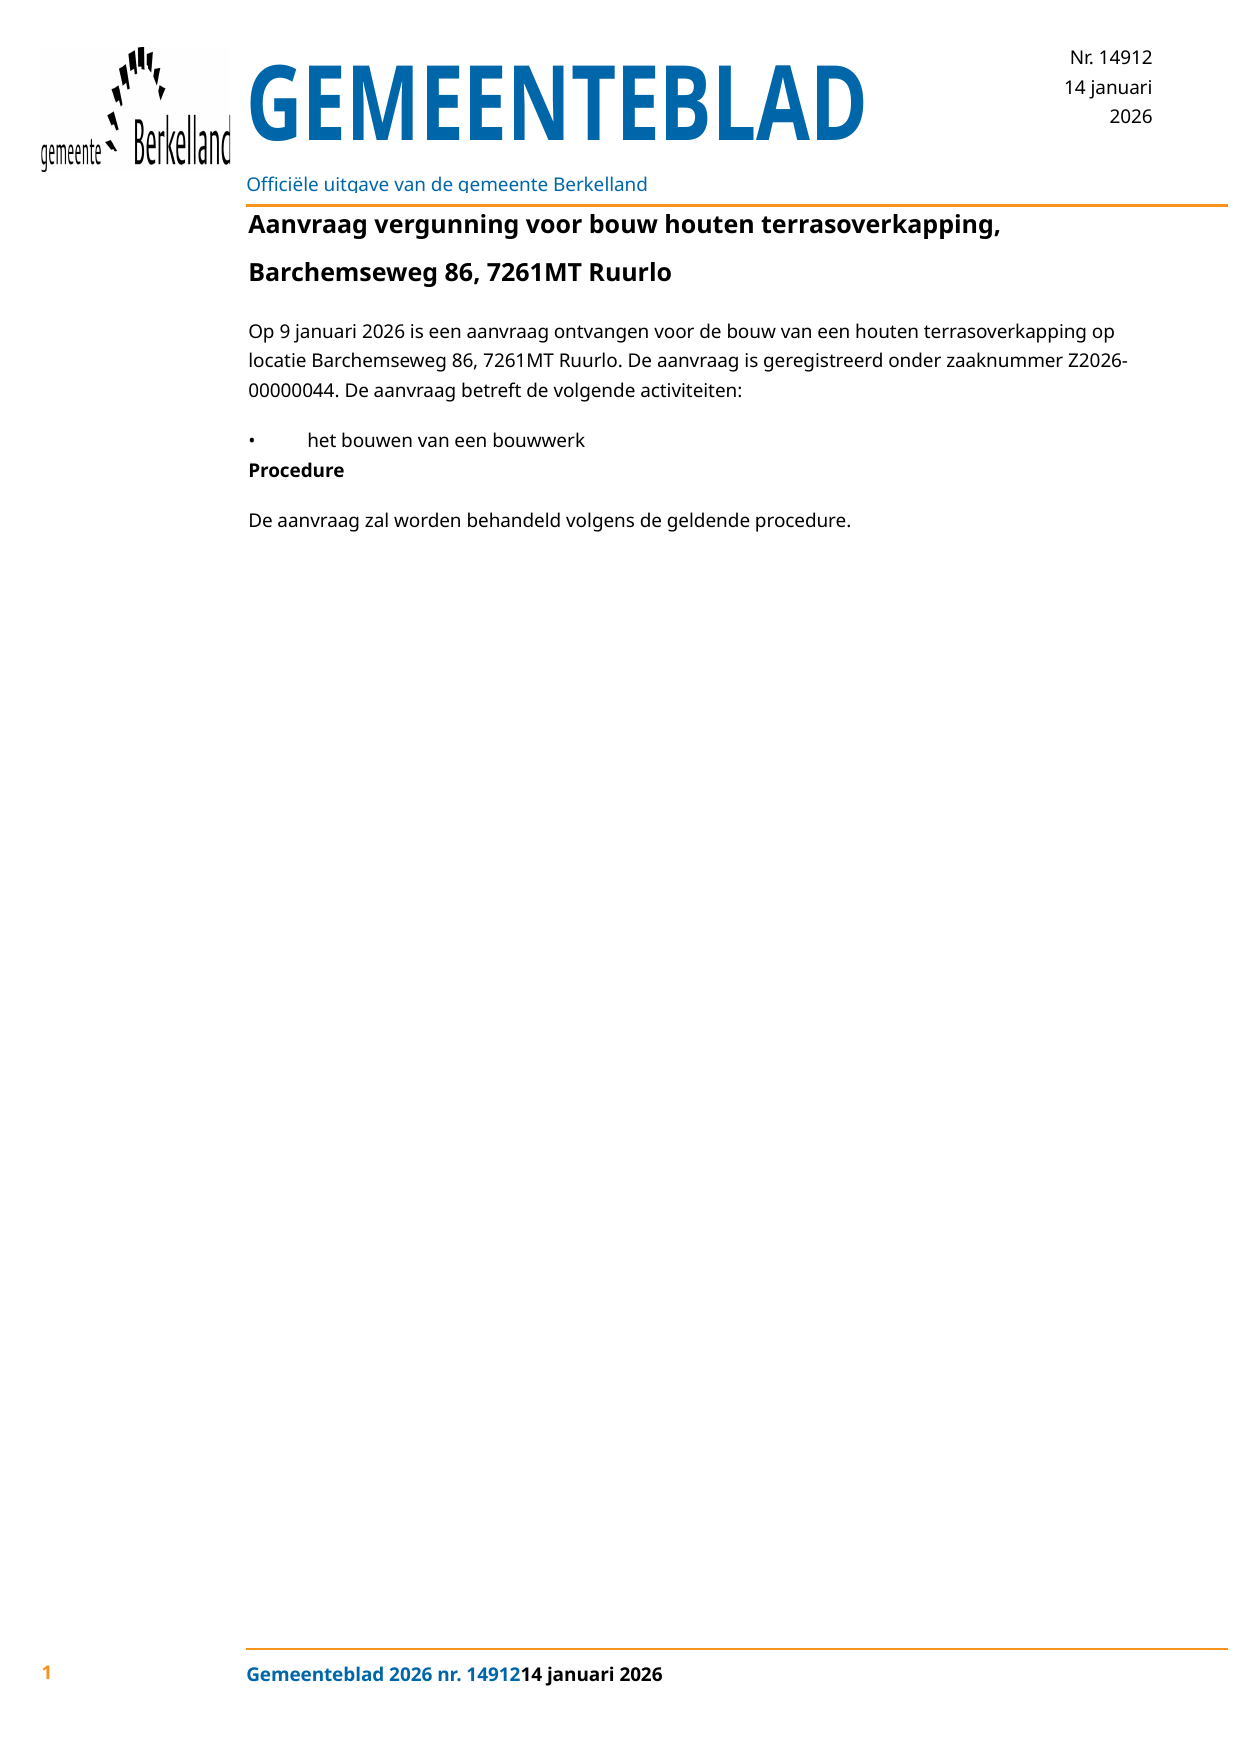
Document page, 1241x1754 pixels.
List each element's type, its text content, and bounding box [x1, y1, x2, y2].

text Procedure [248, 457, 1152, 483]
list het bouwen van een bouwwerk [248, 427, 1152, 453]
text Aanvraag vergunning voor bouw houten terrasoverkapping, Barchemseweg 86, 7261MT Ruurlo [248, 207, 1152, 288]
text De aanvraag zal worden behandeld volgens de geldende procedure. [248, 507, 1152, 533]
text Op 9 januari 2026 is een aanvraag ontvangen voor de bouw van een houten terrasoverkapping op locatie Barchemseweg 86, 7261MT Ruurlo. De aanvraag is geregistreerd onder zaaknummer Z2026-00000044. De aanvraag betreft de volgende activiteiten: [248, 318, 1152, 403]
picture [41, 47, 231, 172]
